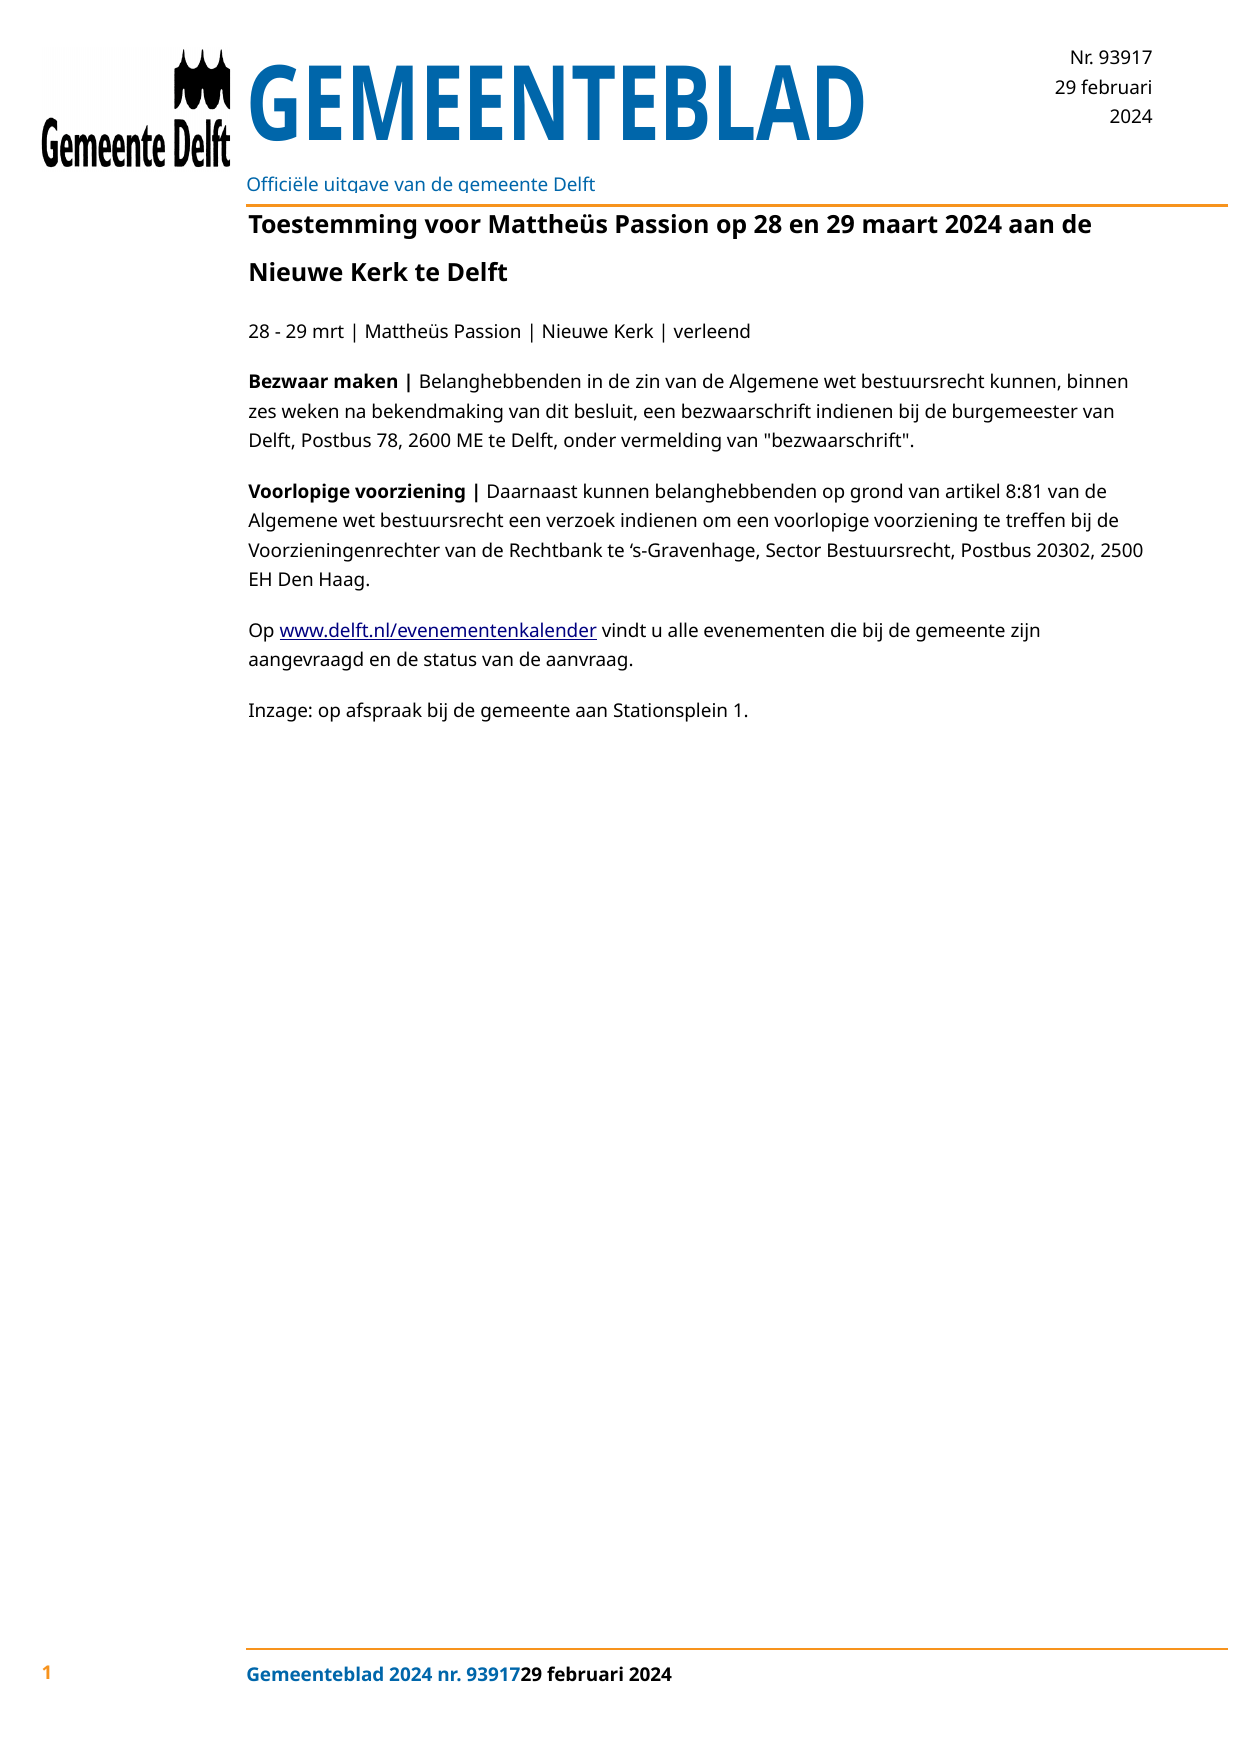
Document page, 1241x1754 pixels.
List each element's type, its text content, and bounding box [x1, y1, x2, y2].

text Inzage: op afspraak bij de gemeente aan Stationsplein 1. [248, 697, 1152, 723]
picture [41, 47, 231, 172]
text Bezwaar maken | Belanghebbenden in de zin van de Algemene wet bestuursrecht kunnen, binnen zes weken na bekendmaking van dit besluit, een bezwaarschrift indienen bij de burgemeester van Delft, Postbus 78, 2600 ME te Delft, onder vermelding van "bezwaarschrift". [248, 368, 1152, 453]
text Op www.delft.nl/evenementenkalender vindt u alle evenementen die bij de gemeente zijn aangevraagd en de status van de aanvraag. [248, 617, 1152, 672]
text 28 - 29 mrt | Mattheüs Passion | Nieuwe Kerk | verleend [248, 318, 1152, 344]
text Voorlopige voorziening | Daarnaast kunnen belanghebbenden op grond van artikel 8:81 van de Algemene wet bestuursrecht een verzoek indienen om een voorlopige voorziening te treffen bij de Voorzieningenrechter van de Rechtbank te ‘s-Gravenhage, Sector Bestuursrecht, Postbus 20302, 2500 EH Den Haag. [248, 478, 1152, 592]
text Toestemming voor Mattheüs Passion op 28 en 29 maart 2024 aan de Nieuwe Kerk te Delft [248, 207, 1152, 288]
